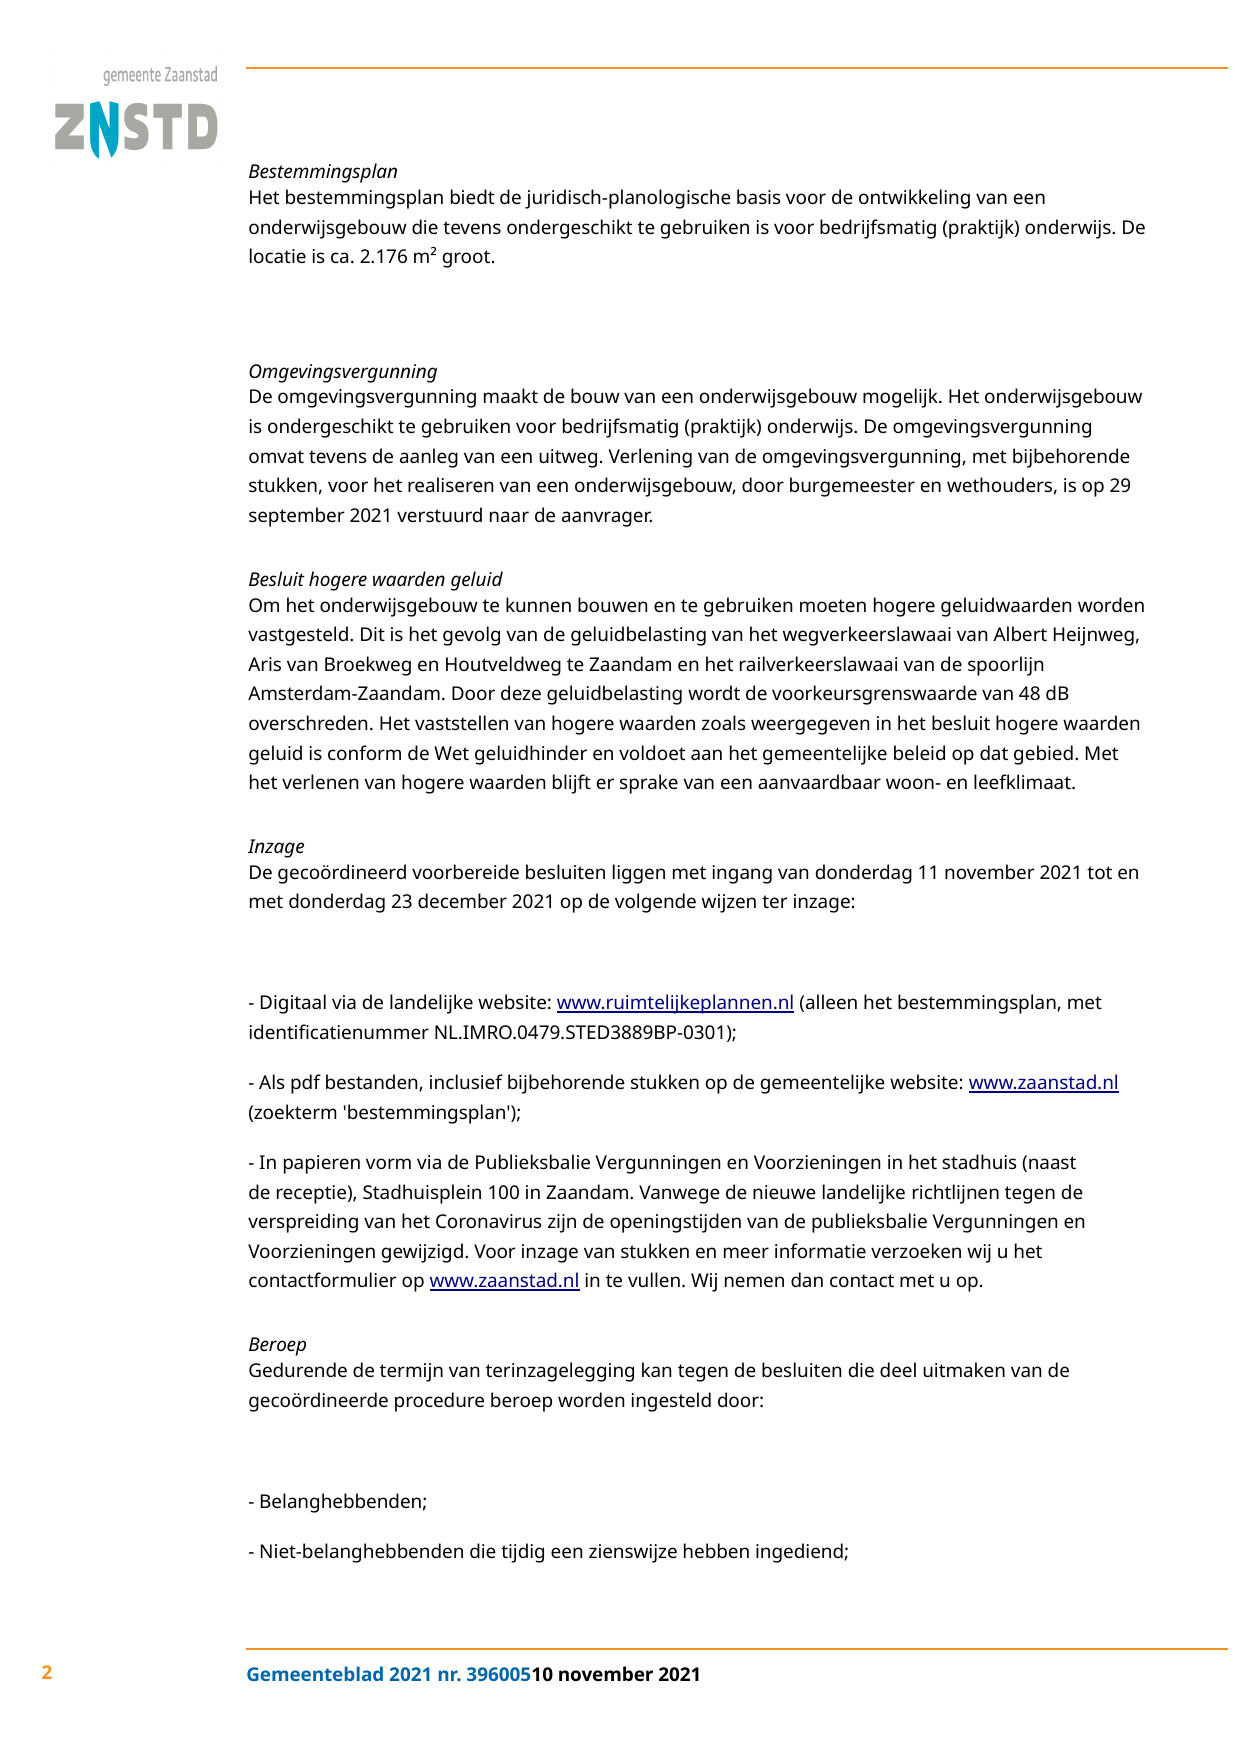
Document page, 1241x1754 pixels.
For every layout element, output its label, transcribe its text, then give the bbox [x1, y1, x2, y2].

text - Belanghebbenden; [248, 1488, 1152, 1513]
picture [41, 47, 231, 172]
text Inzage [248, 833, 1152, 859]
text - In papieren vorm via de Publieksbalie Vergunningen en Voorzieningen in het stadhuis (naast de receptie), Stadhuisplein 100 in Zaandam. Vanwege de nieuwe landelijke richtlijnen tegen de verspreiding van het Coronavirus zijn de openingstijden van de publieksbalie Vergunningen en Voorzieningen gewijzigd. Voor inzage van stukken en meer informatie verzoeken wij u het contactformulier op www.zaanstad.nl in te vullen. Wij nemen dan contact met u op. [248, 1149, 1152, 1293]
text Beroep [248, 1332, 1152, 1357]
text De gecoördineerd voorbereide besluiten liggen met ingang van donderdag 11 november 2021 tot en met donderdag 23 december 2021 op de volgende wijzen ter inzage: [248, 859, 1152, 914]
text - Digitaal via de landelijke website: www.ruimtelijkeplannen.nl (alleen het bestemmingsplan, met identificatienummer NL.IMRO.0479.STED3889BP-0301); [248, 989, 1152, 1045]
text De omgevingsvergunning maakt de bouw van een onderwijsgebouw mogelijk. Het onderwijsgebouw is ondergeschikt te gebruiken voor bedrijfsmatig (praktijk) onderwijs. De omgevingsvergunning omvat tevens de aanleg van een uitweg. Verlening van de omgevingsvergunning, met bijbehorende stukken, voor het realiseren van een onderwijsgebouw, door burgemeester en wethouders, is op 29 september 2021 verstuurd naar de aanvrager. [248, 384, 1152, 528]
text - Niet-belanghebbenden die tijdig een zienswijze hebben ingediend; [248, 1538, 1152, 1564]
text Omgevingsvergunning [248, 358, 1152, 384]
text - Als pdf bestanden, inclusief bijbehorende stukken op de gemeentelijke website: www.zaanstad.nl (zoekterm 'bestemmingsplan'); [248, 1069, 1152, 1125]
text Besluit hogere waarden geluid [248, 566, 1152, 592]
text Het bestemmingsplan biedt de juridisch-planologische basis voor de ontwikkeling van een onderwijsgebouw die tevens ondergeschikt te gebruiken is voor bedrijfsmatig (praktijk) onderwijs. De locatie is ca. 2.176 m² groot. [248, 184, 1152, 269]
text Bestemmingsplan [248, 159, 1152, 184]
text Gedurende de termijn van terinzagelegging kan tegen de besluiten die deel uitmaken van de gecoördineerde procedure beroep worden ingesteld door: [248, 1357, 1152, 1413]
text Om het onderwijsgebouw te kunnen bouwen en te gebruiken moeten hogere geluidwaarden worden vastgesteld. Dit is het gevolg van de geluidbelasting van het wegverkeerslawaai van Albert Heijnweg, Aris van Broekweg en Houtveldweg te Zaandam en het railverkeerslawaai van de spoorlijn Amsterdam-Zaandam. Door deze geluidbelasting wordt de voorkeursgrenswaarde van 48 dB overschreden. Het vaststellen van hogere waarden zoals weergegeven in het besluit hogere waarden geluid is conform de Wet geluidhinder en voldoet aan het gemeentelijke beleid op dat gebied. Met het verlenen van hogere waarden blijft er sprake van een aanvaardbaar woon- en leefklimaat. [248, 592, 1152, 795]
